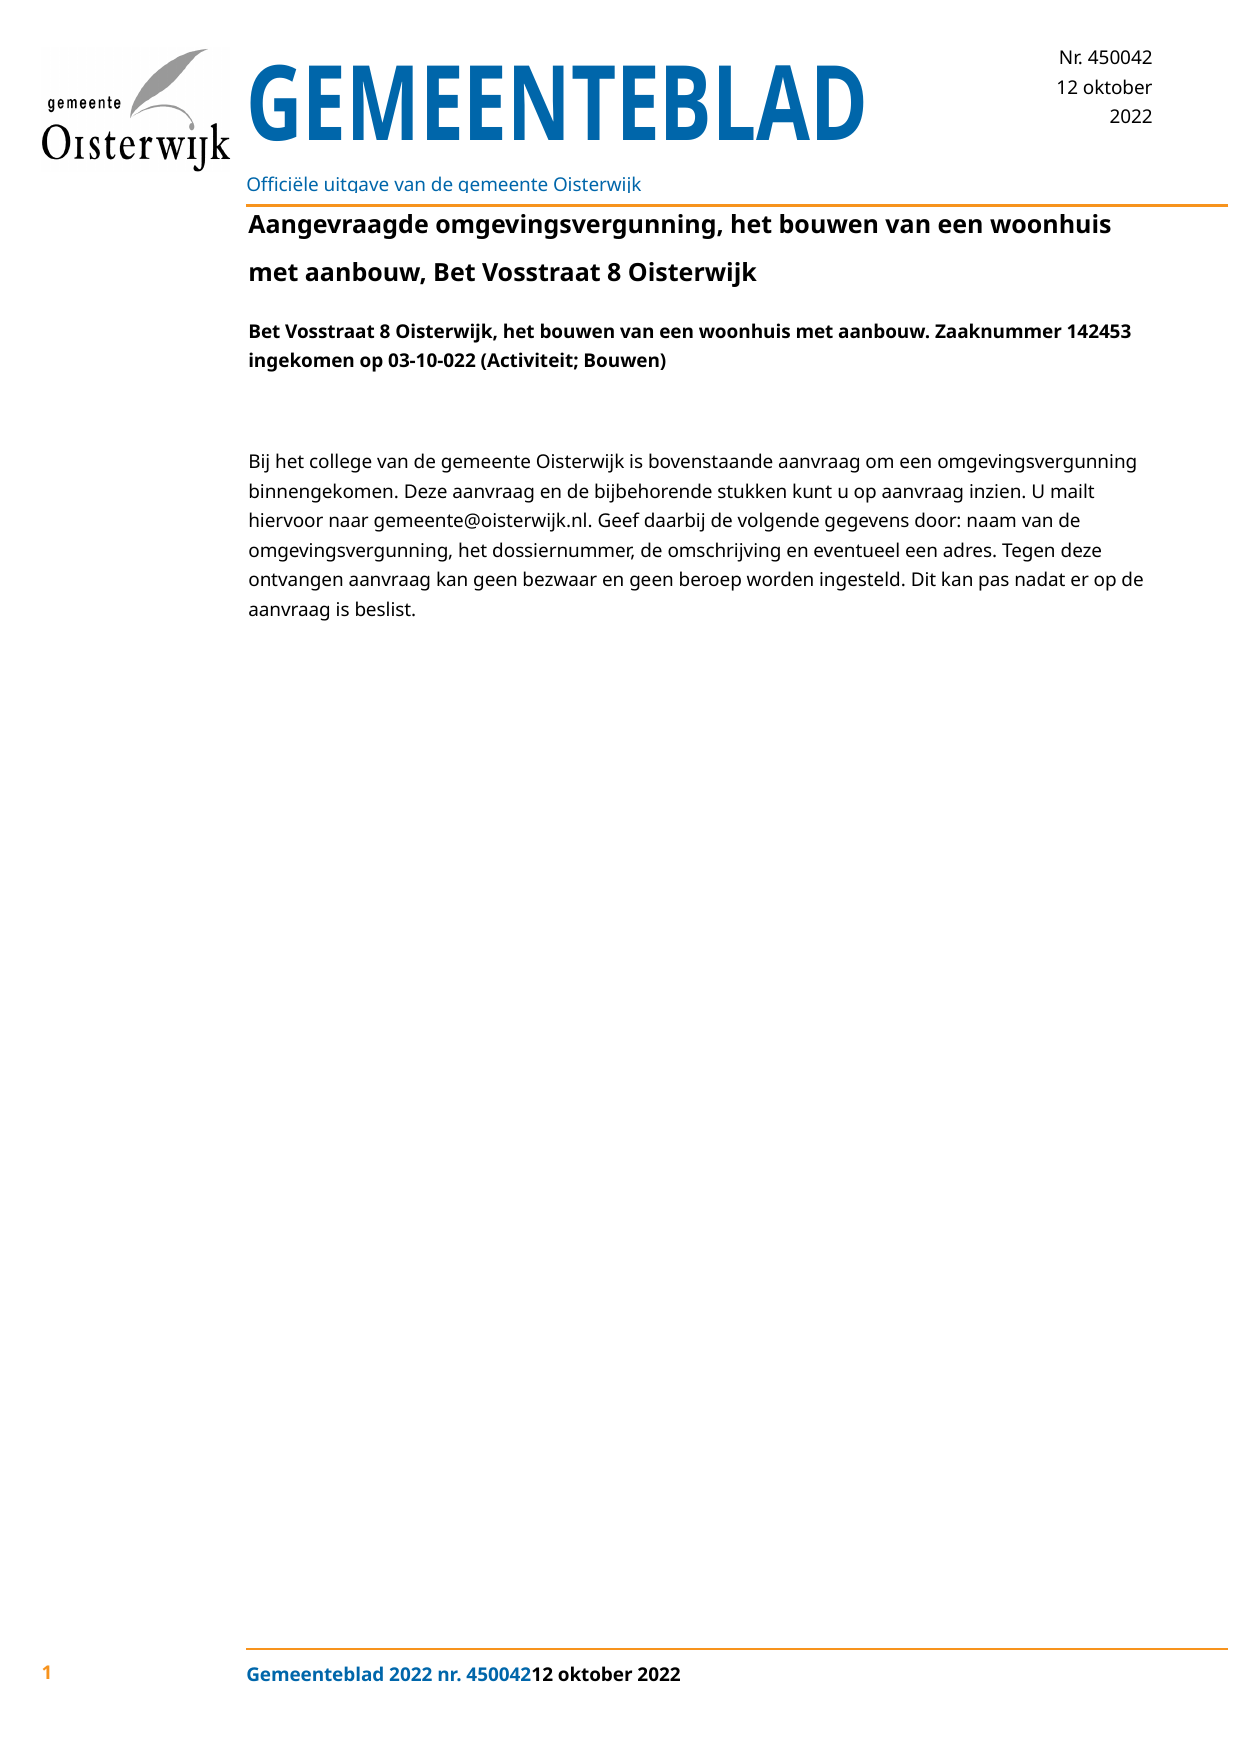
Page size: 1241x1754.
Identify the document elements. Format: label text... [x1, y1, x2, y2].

text Aangevraagde omgevingsvergunning, het bouwen van een woonhuis met aanbouw, Bet Vosstraat 8 Oisterwijk [248, 207, 1152, 288]
picture [41, 47, 231, 172]
text Bet Vosstraat 8 Oisterwijk, het bouwen van een woonhuis met aanbouw. Zaaknummer 142453 ingekomen op 03-10-022 (Activiteit; Bouwen) [248, 318, 1152, 373]
text Bij het college van de gemeente Oisterwijk is bovenstaande aanvraag om een omgevingsvergunning binnengekomen. Deze aanvraag en de bijbehorende stukken kunt u op aanvraag inzien. U mailt hiervoor naar gemeente@oisterwijk.nl. Geef daarbij de volgende gegevens door: naam van de omgevingsvergunning, het dossiernummer, de omschrijving en eventueel een adres. Tegen deze ontvangen aanvraag kan geen bezwaar en geen beroep worden ingesteld. Dit kan pas nadat er op de aanvraag is beslist. [248, 448, 1152, 622]
